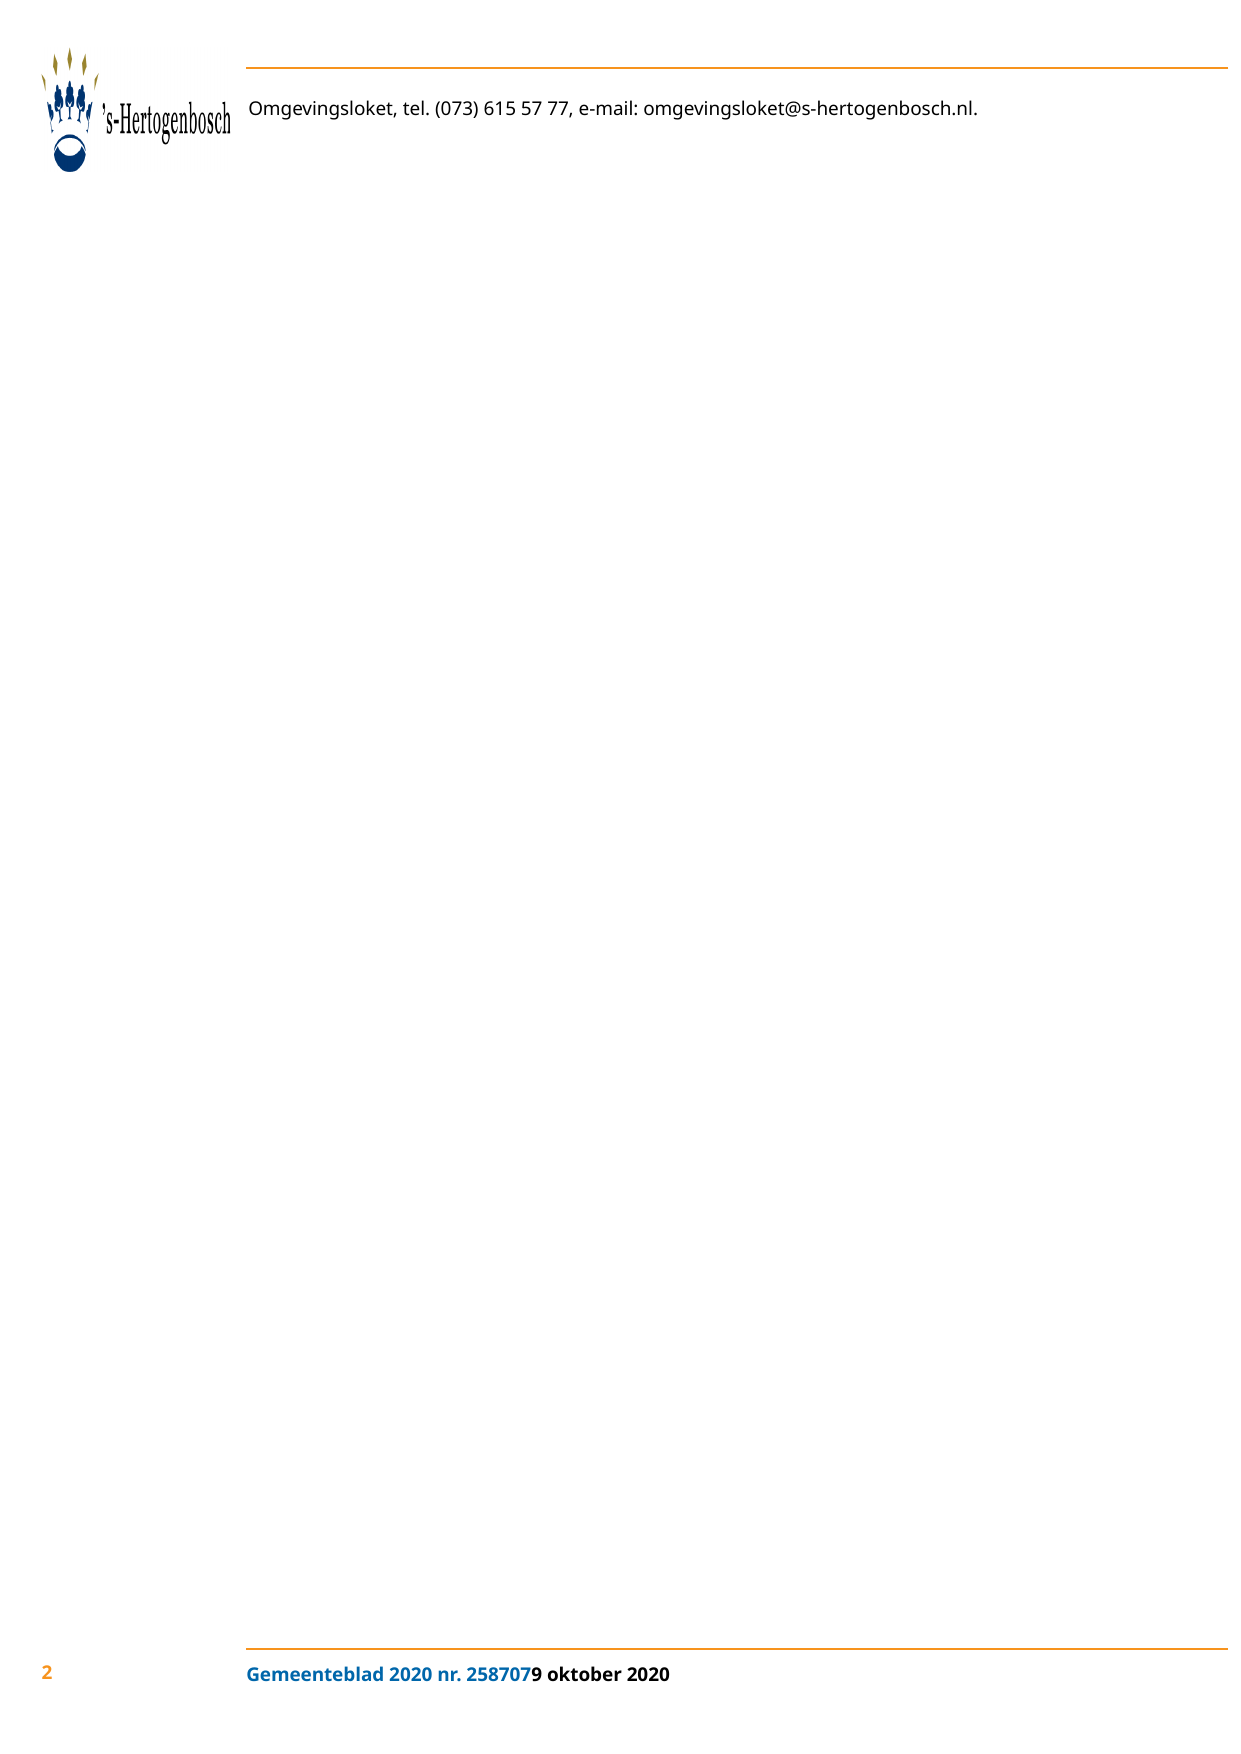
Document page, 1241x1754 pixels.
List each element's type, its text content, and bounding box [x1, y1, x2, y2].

picture [41, 47, 231, 172]
text Omgevingsloket, tel. (073) 615 57 77, e-mail: omgevingsloket@s-hertogenbosch.nl. [248, 95, 1152, 121]
